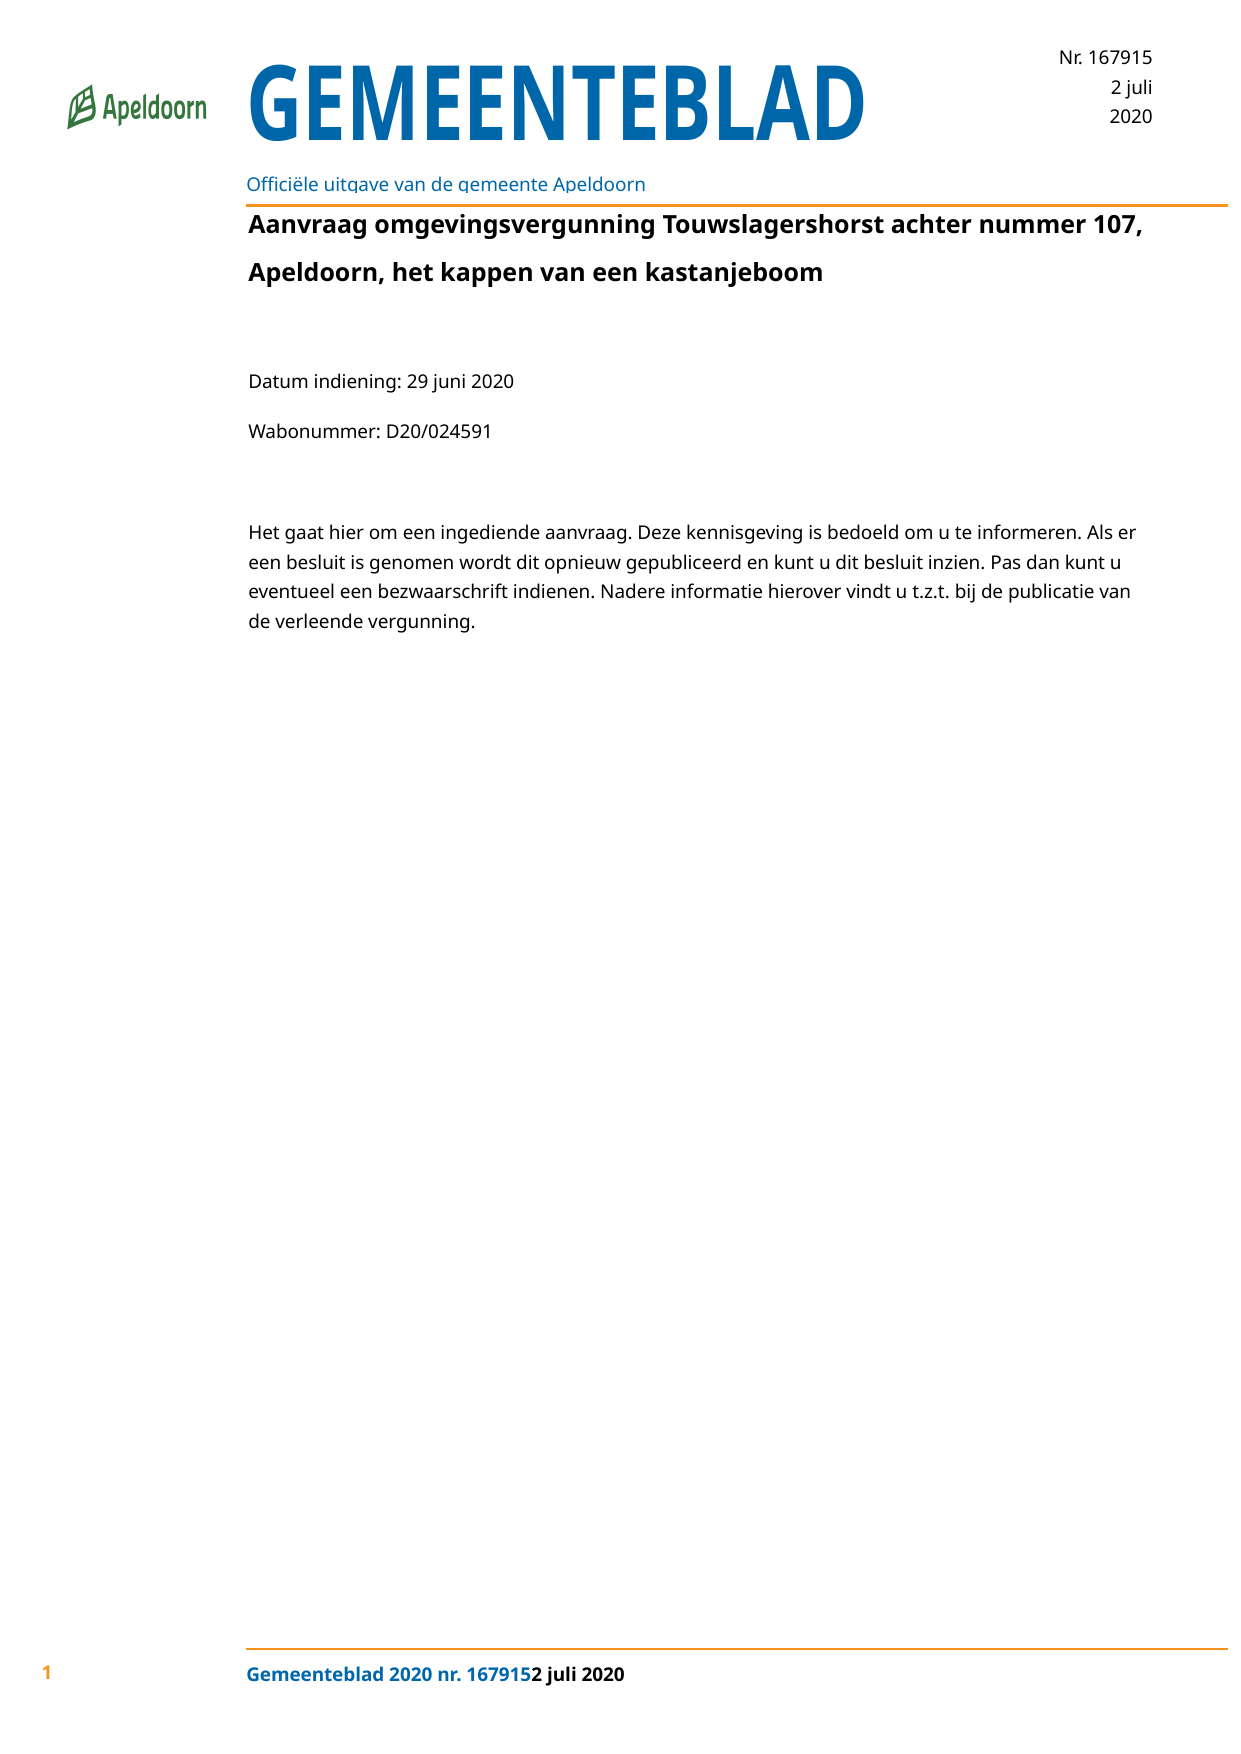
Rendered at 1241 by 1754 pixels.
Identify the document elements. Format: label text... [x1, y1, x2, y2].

text Aanvraag omgevingsvergunning Touwslagershorst achter nummer 107, Apeldoorn, het kappen van een kastanjeboom [248, 207, 1152, 288]
picture [41, 47, 231, 172]
text Datum indiening: 29 juni 2020 [248, 368, 1152, 394]
text Het gaat hier om een ingediende aanvraag. Deze kennisgeving is bedoeld om u te informeren. Als er een besluit is genomen wordt dit opnieuw gepubliceerd en kunt u dit besluit inzien. Pas dan kunt u eventueel een bezwaarschrift indienen. Nadere informatie hierover vindt u t.z.t. bij de publicatie van de verleende vergunning. [248, 519, 1152, 634]
text Wabonummer: D20/024591 [248, 419, 1152, 444]
